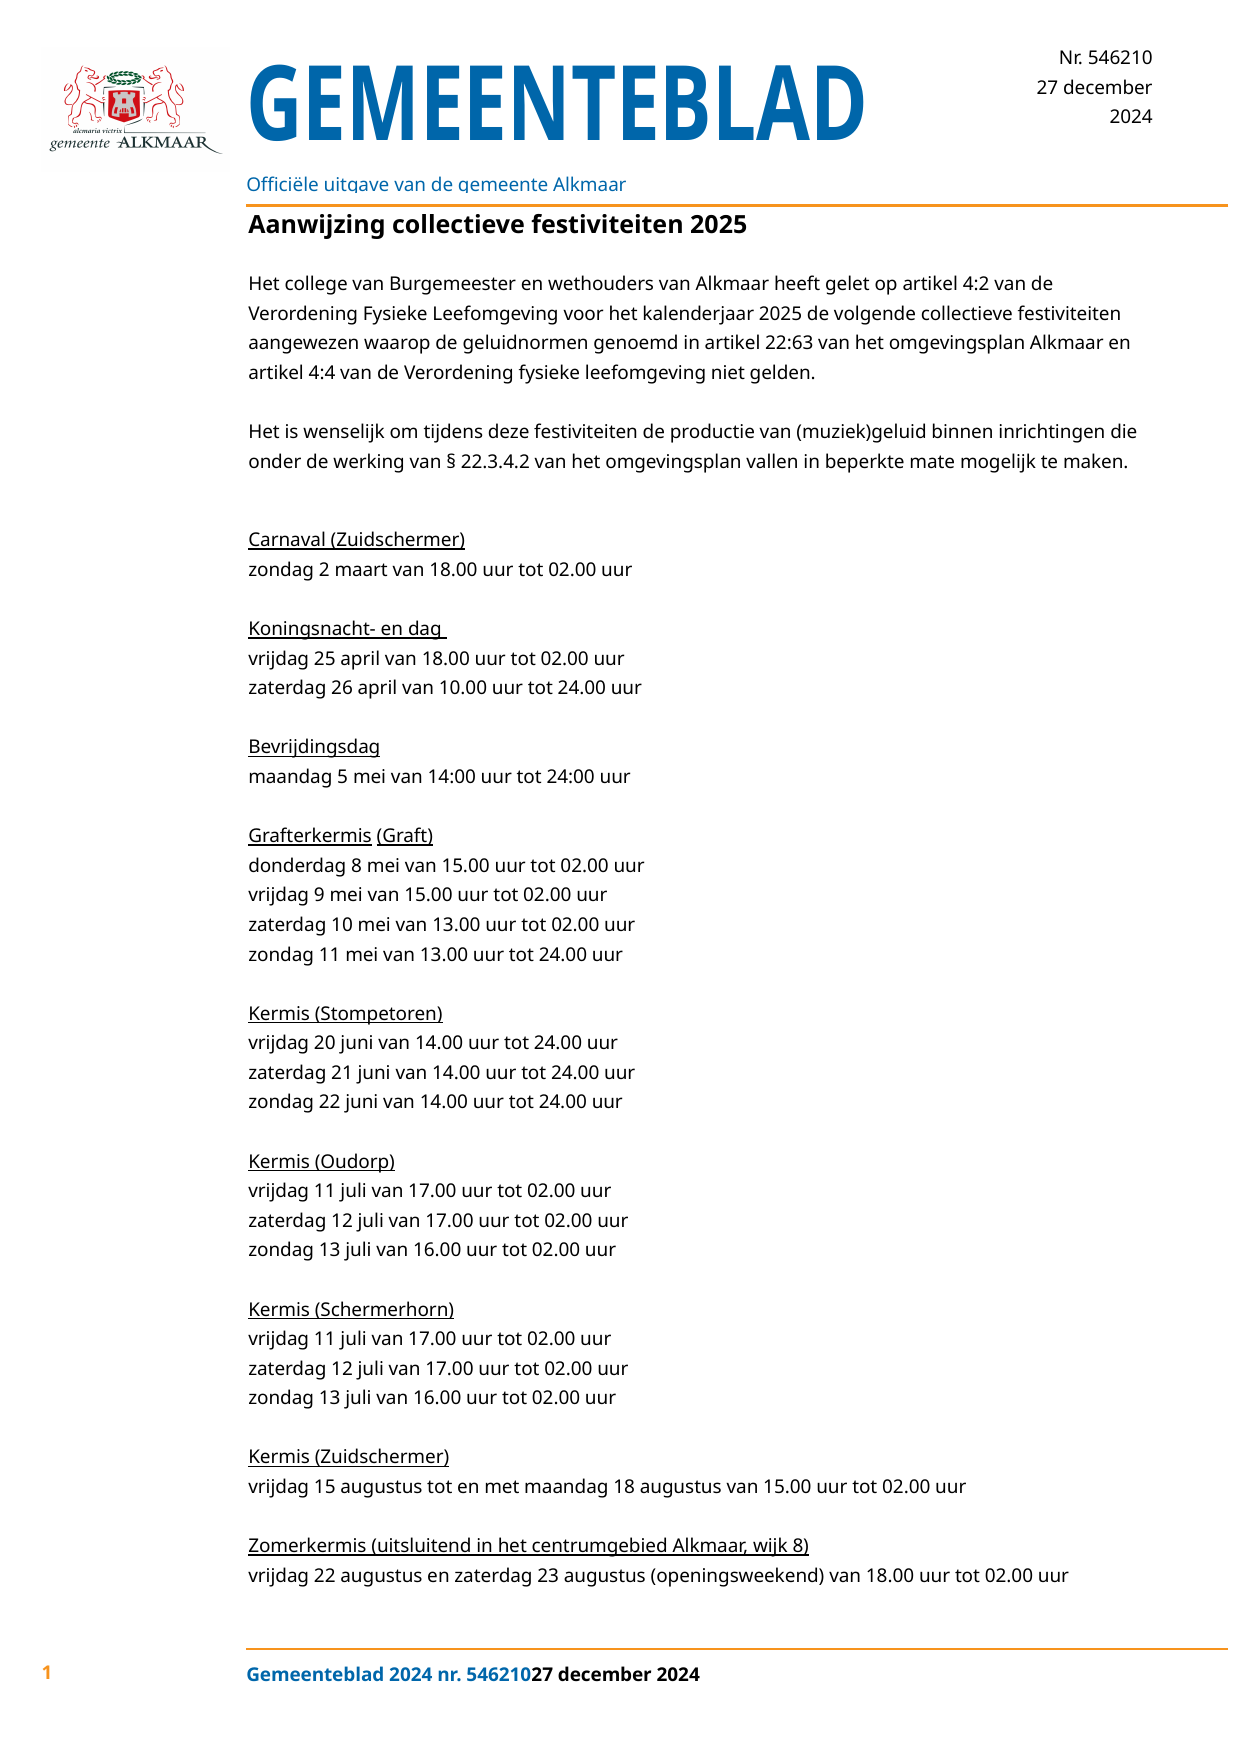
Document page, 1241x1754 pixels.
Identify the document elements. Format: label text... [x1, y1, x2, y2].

text Aanwijzing collectieve festiviteiten 2025 [248, 207, 1152, 241]
text donderdag 8 mei van 15.00 uur tot 02.00 uur [248, 852, 1152, 878]
text zondag 13 juli van 16.00 uur tot 02.00 uur [248, 1384, 1152, 1410]
text vrijdag 11 juli van 17.00 uur tot 02.00 uur [248, 1177, 1152, 1203]
text zondag 22 juni van 14.00 uur tot 24.00 uur [248, 1089, 1152, 1114]
text vrijdag 11 juli van 17.00 uur tot 02.00 uur [248, 1325, 1152, 1351]
text zondag 11 mei van 13.00 uur tot 24.00 uur [248, 941, 1152, 967]
text Het is wenselijk om tijdens deze festiviteiten de productie van (muziek)geluid binnen inrichtingen die onder de werking van § 22.3.4.2 van het omgevingsplan vallen in beperkte mate mogelijk te maken. [248, 418, 1152, 473]
text Kermis (Schermerhorn) [248, 1296, 1152, 1322]
text maandag 5 mei van 14:00 uur tot 24:00 uur [248, 763, 1152, 789]
text Kermis (Zuidschermer) [248, 1444, 1152, 1469]
text Carnaval (Zuidschermer) [248, 527, 1152, 552]
text zaterdag 21 juni van 14.00 uur tot 24.00 uur [248, 1059, 1152, 1085]
text Het college van Burgemeester en wethouders van Alkmaar heeft gelet op artikel 4:2 van de Verordening Fysieke Leefomgeving voor het kalenderjaar 2025 de volgende collectieve festiviteiten aangewezen waarop de geluidnormen genoemd in artikel 22:63 van het omgevingsplan Alkmaar en artikel 4:4 van de Verordening fysieke leefomgeving niet gelden. [248, 270, 1152, 385]
text vrijdag 9 mei van 15.00 uur tot 02.00 uur [248, 882, 1152, 907]
text Koningsnacht- en dag [248, 615, 1152, 641]
text zaterdag 12 juli van 17.00 uur tot 02.00 uur [248, 1355, 1152, 1381]
text vrijdag 25 april van 18.00 uur tot 02.00 uur [248, 645, 1152, 671]
text zaterdag 12 juli van 17.00 uur tot 02.00 uur [248, 1207, 1152, 1233]
text zaterdag 26 april van 10.00 uur tot 24.00 uur [248, 674, 1152, 700]
text Kermis (Stompetoren) [248, 1000, 1152, 1026]
text vrijdag 15 augustus tot en met maandag 18 augustus van 15.00 uur tot 02.00 uur [248, 1473, 1152, 1499]
text zondag 13 juli van 16.00 uur tot 02.00 uur [248, 1237, 1152, 1262]
text Grafterkermis (Graft) [248, 822, 1152, 848]
text vrijdag 22 augustus en zaterdag 23 augustus (openingsweekend) van 18.00 uur tot 02.00 uur [248, 1562, 1152, 1588]
text Zomerkermis (uitsluitend in het centrumgebied Alkmaar, wijk 8) [248, 1532, 1152, 1558]
text Kermis (Oudorp) [248, 1148, 1152, 1174]
picture [41, 47, 231, 172]
text zondag 2 maart van 18.00 uur tot 02.00 uur [248, 556, 1152, 582]
text vrijdag 20 juni van 14.00 uur tot 24.00 uur [248, 1029, 1152, 1055]
text Bevrijdingsdag [248, 734, 1152, 759]
text zaterdag 10 mei van 13.00 uur tot 02.00 uur [248, 911, 1152, 937]
